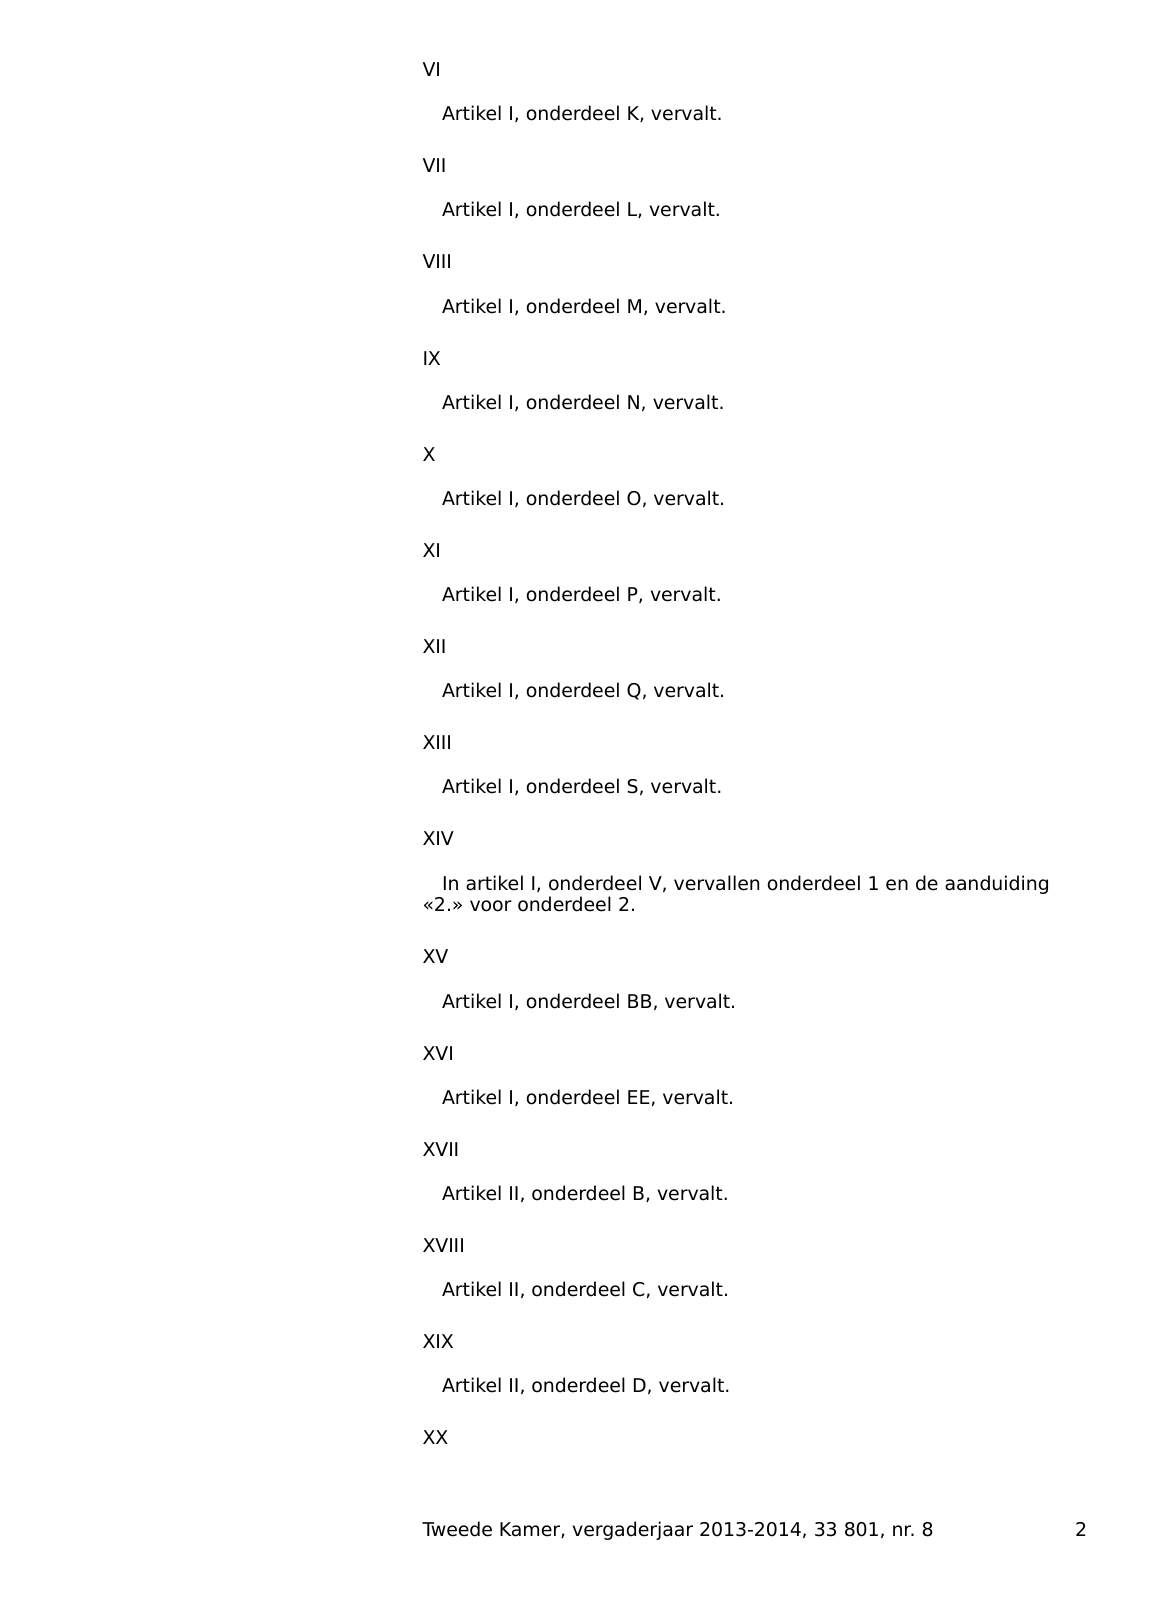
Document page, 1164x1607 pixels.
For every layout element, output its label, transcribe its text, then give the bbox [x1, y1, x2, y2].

text Artikel I, onderdeel BB, vervalt. [422, 991, 1087, 1012]
subtitle XII [422, 636, 1087, 658]
text Artikel I, onderdeel N, vervalt. [422, 392, 1087, 414]
text Artikel II, onderdeel C, vervalt. [422, 1279, 1087, 1301]
subtitle XI [422, 540, 1087, 562]
text Artikel II, onderdeel B, vervalt. [422, 1183, 1087, 1205]
text Artikel I, onderdeel P, vervalt. [422, 584, 1087, 606]
subtitle XIV [422, 828, 1087, 850]
subtitle XVII [422, 1139, 1087, 1161]
text Artikel I, onderdeel Q, vervalt. [422, 680, 1087, 702]
text Artikel I, onderdeel M, vervalt. [422, 296, 1087, 317]
text Artikel I, onderdeel K, vervalt. [422, 103, 1087, 125]
subtitle VII [422, 155, 1087, 177]
subtitle IX [422, 347, 1087, 369]
subtitle XX [422, 1427, 1087, 1449]
subtitle XVIII [422, 1235, 1087, 1257]
subtitle XVI [422, 1042, 1087, 1064]
text Artikel I, onderdeel O, vervalt. [422, 488, 1087, 510]
text Artikel I, onderdeel EE, vervalt. [422, 1087, 1087, 1109]
subtitle X [422, 444, 1087, 466]
text Artikel II, onderdeel D, vervalt. [422, 1375, 1087, 1397]
subtitle XV [422, 946, 1087, 968]
subtitle XIX [422, 1331, 1087, 1353]
subtitle VI [422, 59, 1087, 81]
subtitle XIII [422, 732, 1087, 754]
subtitle VIII [422, 251, 1087, 273]
text Artikel I, onderdeel L, vervalt. [422, 199, 1087, 221]
text Artikel I, onderdeel S, vervalt. [422, 776, 1087, 798]
text In artikel I, onderdeel V, vervallen onderdeel 1 en de aanduiding «2.» voor onderdeel 2. [422, 872, 1087, 916]
